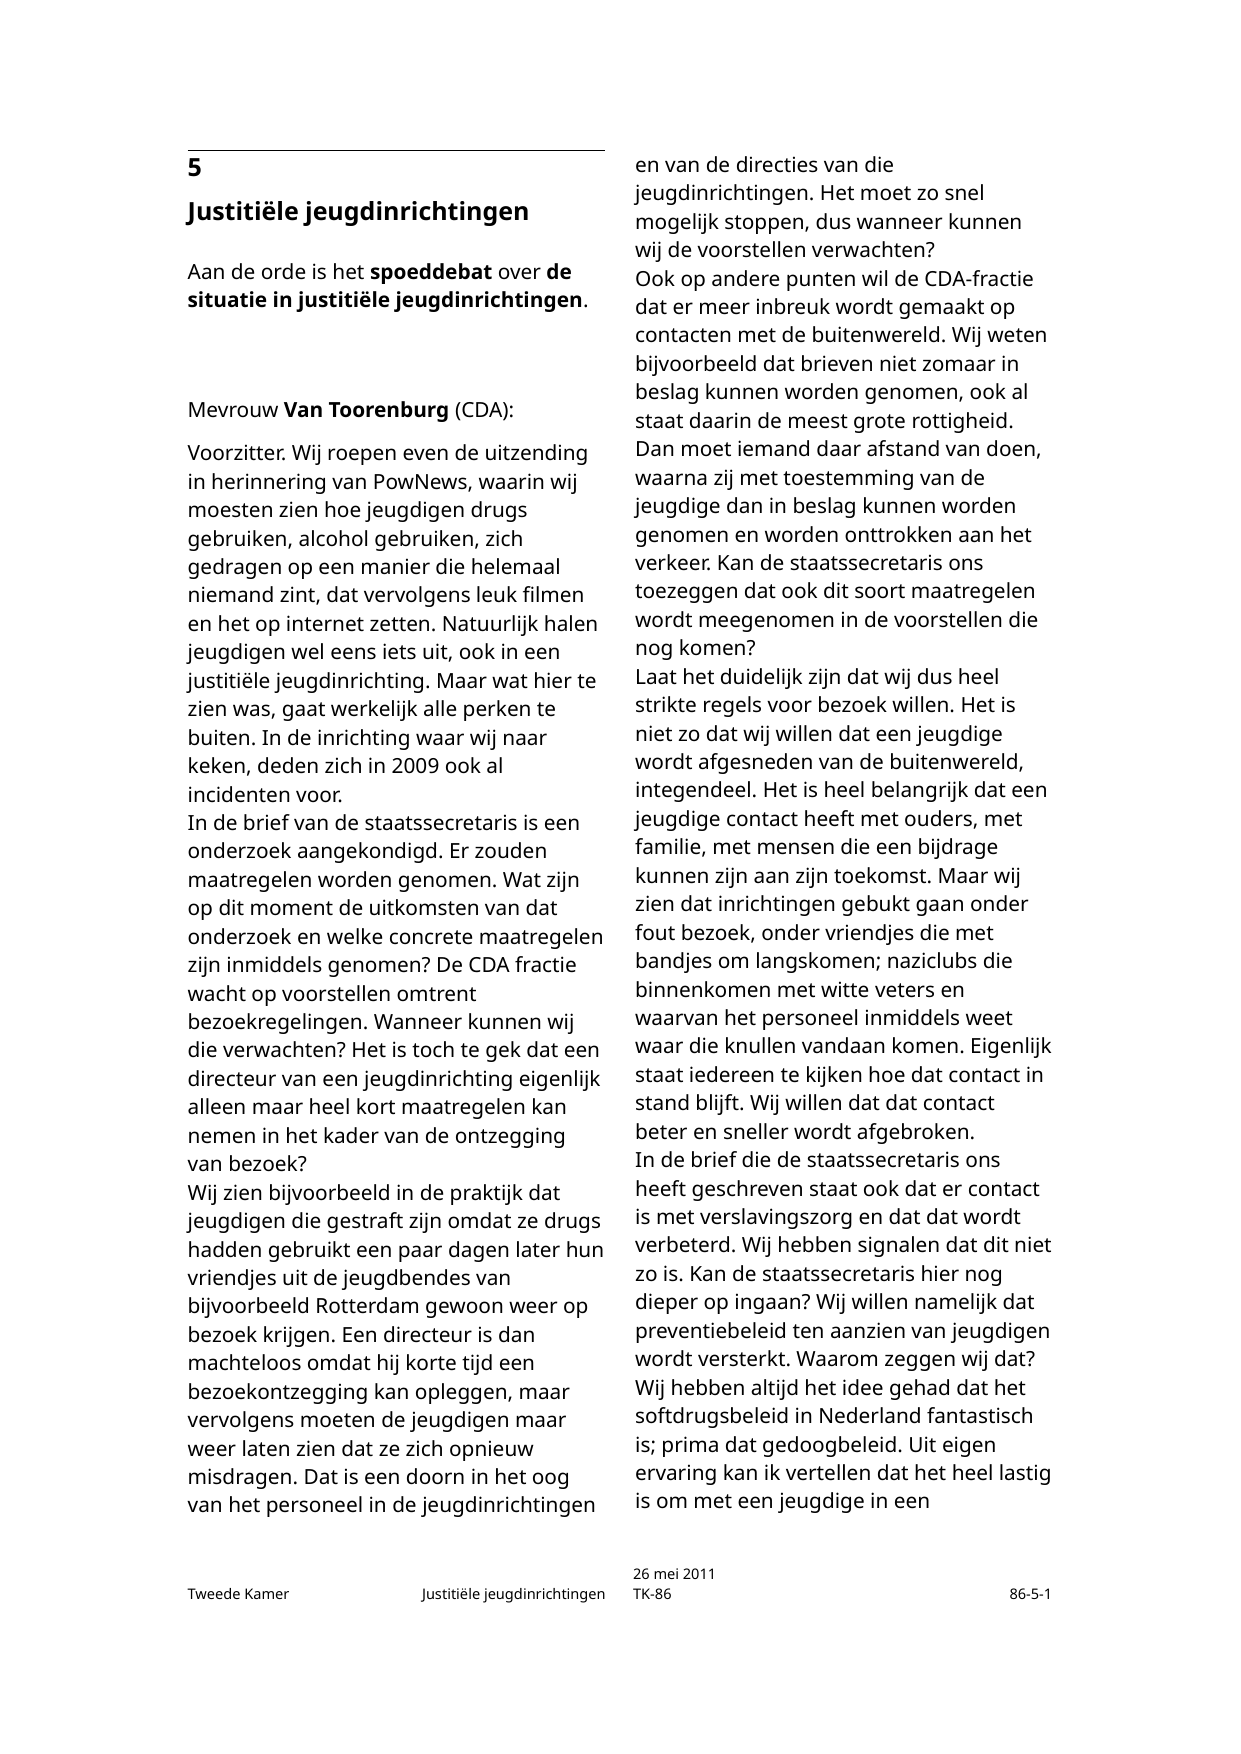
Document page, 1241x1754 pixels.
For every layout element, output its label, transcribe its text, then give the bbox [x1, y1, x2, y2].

text Justitiële jeugdinrichtingen [187, 193, 605, 227]
text In de brief die de staatssecretaris ons heeft geschreven staat ook dat er contact is met verslavingszorg en dat dat wordt verbeterd. Wij hebben signalen dat dit niet zo is. Kan de staatssecretaris hier nog dieper op ingaan? Wij willen namelijk dat preventiebeleid ten aanzien van jeugdigen wordt versterkt. Waarom zeggen wij dat? Wij hebben altijd het idee gehad dat het softdrugsbeleid in Nederland fantastisch is; prima dat gedoogbeleid. Uit eigen ervaring kan ik vertellen dat het heel lastig is om met een jeugdige in een [635, 1145, 1053, 1515]
text Aan de orde is het spoeddebat over de situatie in justitiële jeugdinrichtingen. [187, 257, 605, 314]
text Laat het duidelijk zijn dat wij dus heel strikte regels voor bezoek willen. Het is niet zo dat wij willen dat een jeugdige wordt afgesneden van de buitenwereld, integendeel. Het is heel belangrijk dat een jeugdige contact heeft met ouders, met familie, met mensen die een bijdrage kunnen zijn aan zijn toekomst. Maar wij zien dat inrichtingen gebukt gaan onder fout bezoek, onder vriendjes die met bandjes om langskomen; naziclubs die binnenkomen met witte veters en waarvan het personeel inmiddels weet waar die knullen vandaan komen. Eigenlijk staat iedereen te kijken hoe dat contact in stand blijft. Wij willen dat dat contact beter en sneller wordt afgebroken. [635, 662, 1053, 1145]
text Mevrouw Van Toorenburg (CDA): [187, 395, 605, 423]
text  [187, 344, 605, 372]
text Wij zien bijvoorbeeld in de praktijk dat jeugdigen die gestraft zijn omdat ze drugs hadden gebruikt een paar dagen later hun vriendjes uit de jeugdbendes van bijvoorbeeld Rotterdam gewoon weer op bezoek krijgen. Een directeur is dan machteloos omdat hij korte tijd een bezoekontzegging kan opleggen, maar vervolgens moeten de jeugdigen maar weer laten zien dat ze zich opnieuw misdragen. Dat is een doorn in het oog van het personeel in de jeugdinrichtingen [187, 1178, 605, 1519]
text In de brief van de staatssecretaris is een onderzoek aangekondigd. Er zouden maatregelen worden genomen. Wat zijn op dit moment de uitkomsten van dat onderzoek en welke concrete maatregelen zijn inmiddels genomen? De CDA fractie wacht op voorstellen omtrent bezoekregelingen. Wanneer kunnen wij die verwachten? Het is toch te gek dat een directeur van een jeugdinrichting eigenlijk alleen maar heel kort maatregelen kan nemen in het kader van de ontzegging van bezoek? [187, 808, 605, 1178]
text Voorzitter. Wij roepen even de uitzending in herinnering van PowNews, waarin wij moesten zien hoe jeugdigen drugs gebruiken, alcohol gebruiken, zich gedragen op een manier die helemaal niemand zint, dat vervolgens leuk filmen en het op internet zetten. Natuurlijk halen jeugdigen wel eens iets uit, ook in een justitiële jeugdinrichting. Maar wat hier te zien was, gaat werkelijk alle perken te buiten. In de inrichting waar wij naar keken, deden zich in 2009 ook al incidenten voor. [187, 438, 605, 808]
text Ook op andere punten wil de CDA-fractie dat er meer inbreuk wordt gemaakt op contacten met de buitenwereld. Wij weten bijvoorbeeld dat brieven niet zomaar in beslag kunnen worden genomen, ook al staat daarin de meest grote rottigheid. Dan moet iemand daar afstand van doen, waarna zij met toestemming van de jeugdige dan in beslag kunnen worden genomen en worden onttrokken aan het verkeer. Kan de staatssecretaris ons toezeggen dat ook dit soort maatregelen wordt meegenomen in de voorstellen die nog komen? [635, 264, 1053, 662]
text 5 [187, 151, 605, 184]
text en van de directies van die jeugdinrichtingen. Het moet zo snel mogelijk stoppen, dus wanneer kunnen wij de voorstellen verwachten? [635, 150, 1053, 264]
